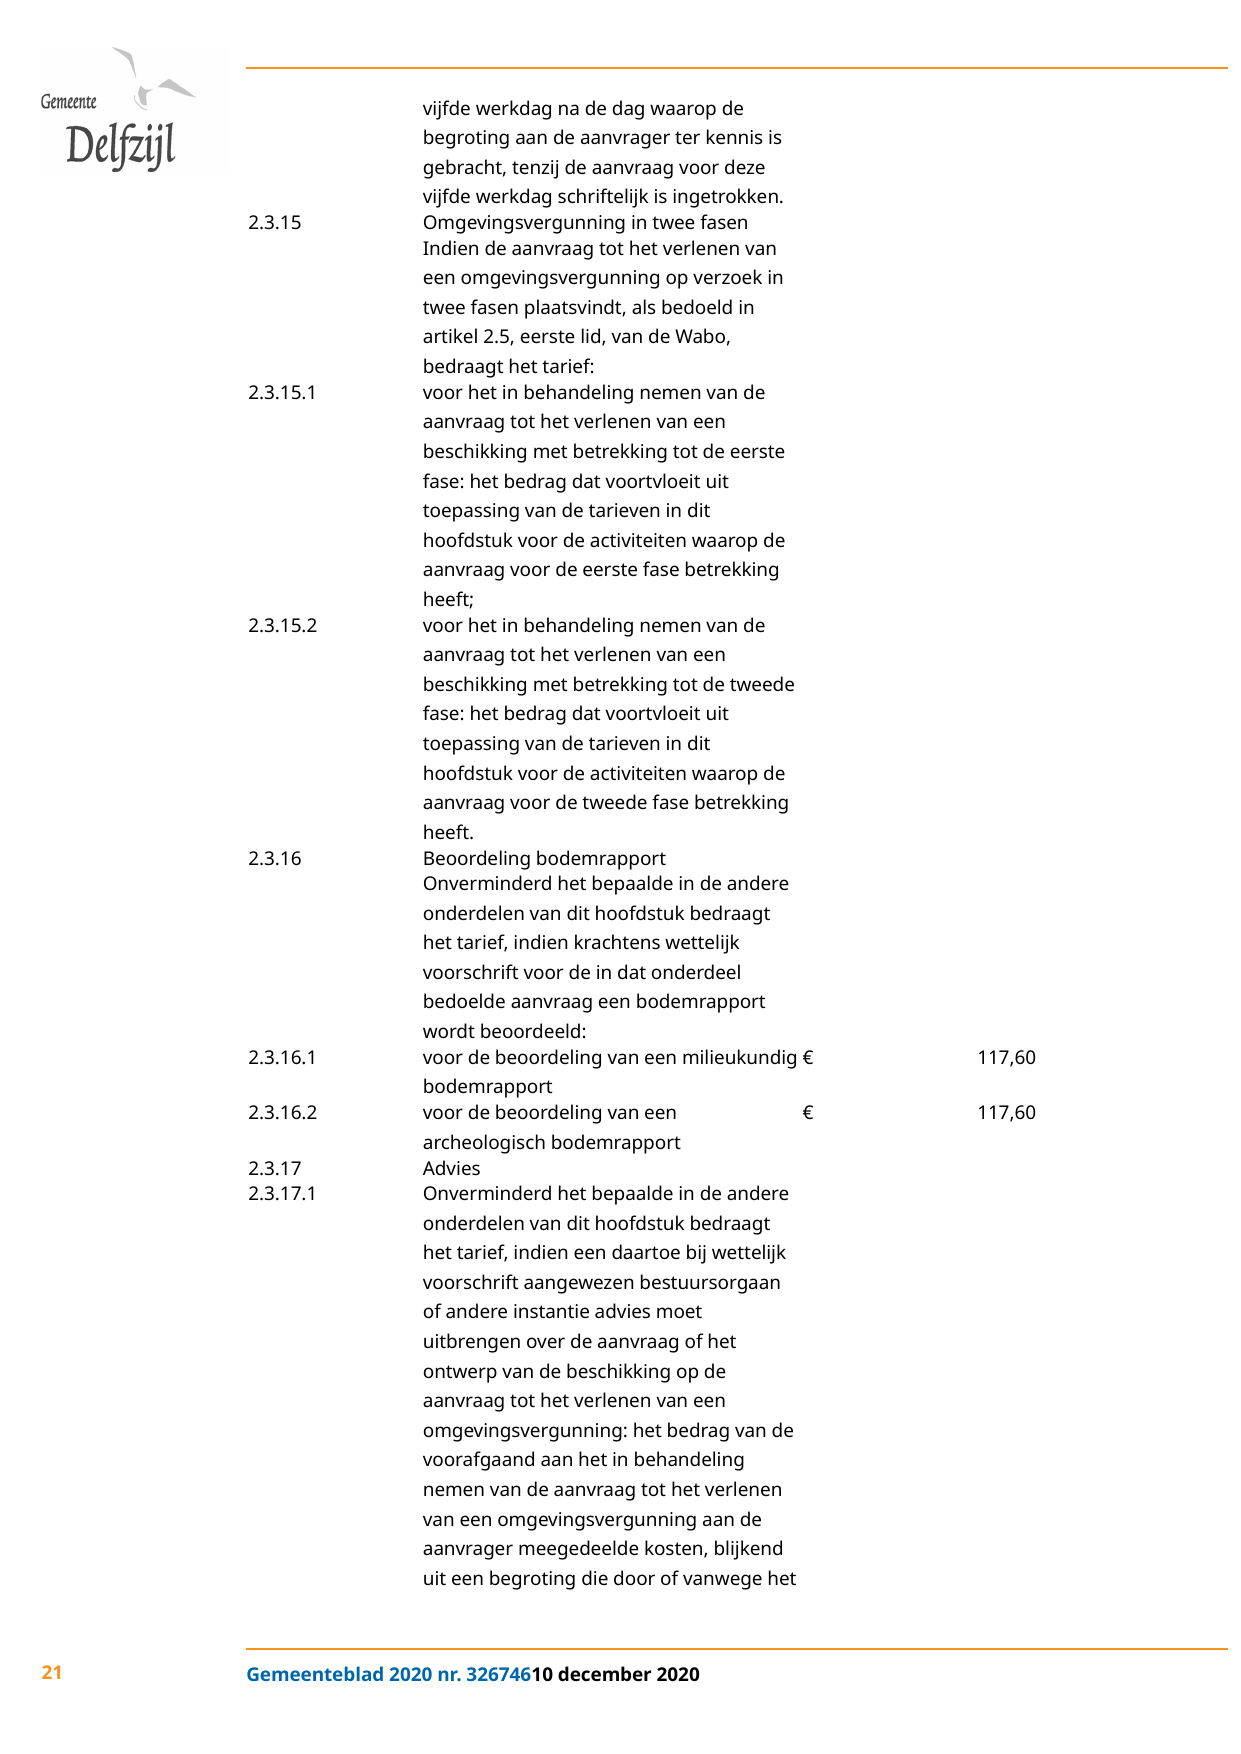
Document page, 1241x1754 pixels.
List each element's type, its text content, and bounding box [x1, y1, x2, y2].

table_cell [977, 870, 1152, 1044]
table_cell [802, 1180, 977, 1591]
table_cell [977, 235, 1152, 379]
table_cell [802, 209, 977, 235]
table_cell [248, 235, 423, 379]
table_cell Beoordeling bodemrapport [423, 845, 802, 870]
table_cell Onverminderd het bepaalde in de andere onderdelen van dit hoofdstuk bedraagt het tarief, indien krachtens wettelijk voorschrift voor de in dat onderdeel bedoelde aanvraag een bodemrapport wordt beoordeeld: [423, 870, 802, 1044]
table_cell Indien de aanvraag tot het verlenen van een omgevingsvergunning op verzoek in twee fasen plaatsvindt, als bedoeld in artikel 2.5, eerste lid, van de Wabo, bedraagt het tarief: [423, 235, 802, 379]
table_cell € [802, 1099, 977, 1155]
table_cell [802, 612, 977, 845]
table_cell [802, 379, 977, 612]
table_cell 117,60 [977, 1044, 1152, 1099]
table_cell [977, 95, 1152, 209]
table_cell [802, 870, 977, 1044]
table_cell 2.3.16 [248, 845, 423, 870]
table_cell 117,60 [977, 1099, 1152, 1155]
table_cell € [802, 1044, 977, 1099]
table_cell [802, 95, 977, 209]
table_cell 2.3.17.1 [248, 1180, 423, 1591]
table_cell [977, 1155, 1152, 1180]
table_cell [802, 845, 977, 870]
table_cell [977, 612, 1152, 845]
table_cell voor het in behandeling nemen van de aanvraag tot het verlenen van een beschikking met betrekking tot de eerste fase: het bedrag dat voortvloeit uit toepassing van de tarieven in dit hoofdstuk voor de activiteiten waarop de aanvraag voor de eerste fase betrekking heeft; [423, 379, 802, 612]
table_cell [977, 1180, 1152, 1591]
table_cell [977, 379, 1152, 612]
table_cell [248, 870, 423, 1044]
table_cell vijfde werkdag na de dag waarop de begroting aan de aanvrager ter kennis is gebracht, tenzij de aanvraag voor deze vijfde werkdag schriftelijk is ingetrokken. [423, 95, 802, 209]
table_cell Advies [423, 1155, 802, 1180]
picture [41, 47, 231, 172]
table_cell 2.3.15.2 [248, 612, 423, 845]
table_cell [248, 95, 423, 209]
table_cell Onverminderd het bepaalde in de andere onderdelen van dit hoofdstuk bedraagt het tarief, indien een daartoe bij wettelijk voorschrift aangewezen bestuursorgaan of andere instantie advies moet uitbrengen over de aanvraag of het ontwerp van de beschikking op de aanvraag tot het verlenen van een omgevingsvergunning: het bedrag van de voorafgaand aan het in behandeling nemen van de aanvraag tot het verlenen van een omgevingsvergunning aan de aanvrager meegedeelde kosten, blijkend uit een begroting die door of vanwege het [423, 1180, 802, 1591]
table_cell [977, 845, 1152, 870]
table_cell 2.3.16.1 [248, 1044, 423, 1099]
table_cell 2.3.17 [248, 1155, 423, 1180]
table_cell voor de beoordeling van een milieukundig bodemrapport [423, 1044, 802, 1099]
table_cell 2.3.15.1 [248, 379, 423, 612]
table_cell 2.3.15 [248, 209, 423, 235]
table_cell [977, 209, 1152, 235]
table_cell Omgevingsvergunning in twee fasen [423, 209, 802, 235]
table_cell voor de beoordeling van een archeologisch bodemrapport [423, 1099, 802, 1155]
table_cell voor het in behandeling nemen van de aanvraag tot het verlenen van een beschikking met betrekking tot de tweede fase: het bedrag dat voortvloeit uit toepassing van de tarieven in dit hoofdstuk voor de activiteiten waarop de aanvraag voor de tweede fase betrekking heeft. [423, 612, 802, 845]
table_cell [802, 1155, 977, 1180]
table_cell [802, 235, 977, 379]
table_cell 2.3.16.2 [248, 1099, 423, 1155]
